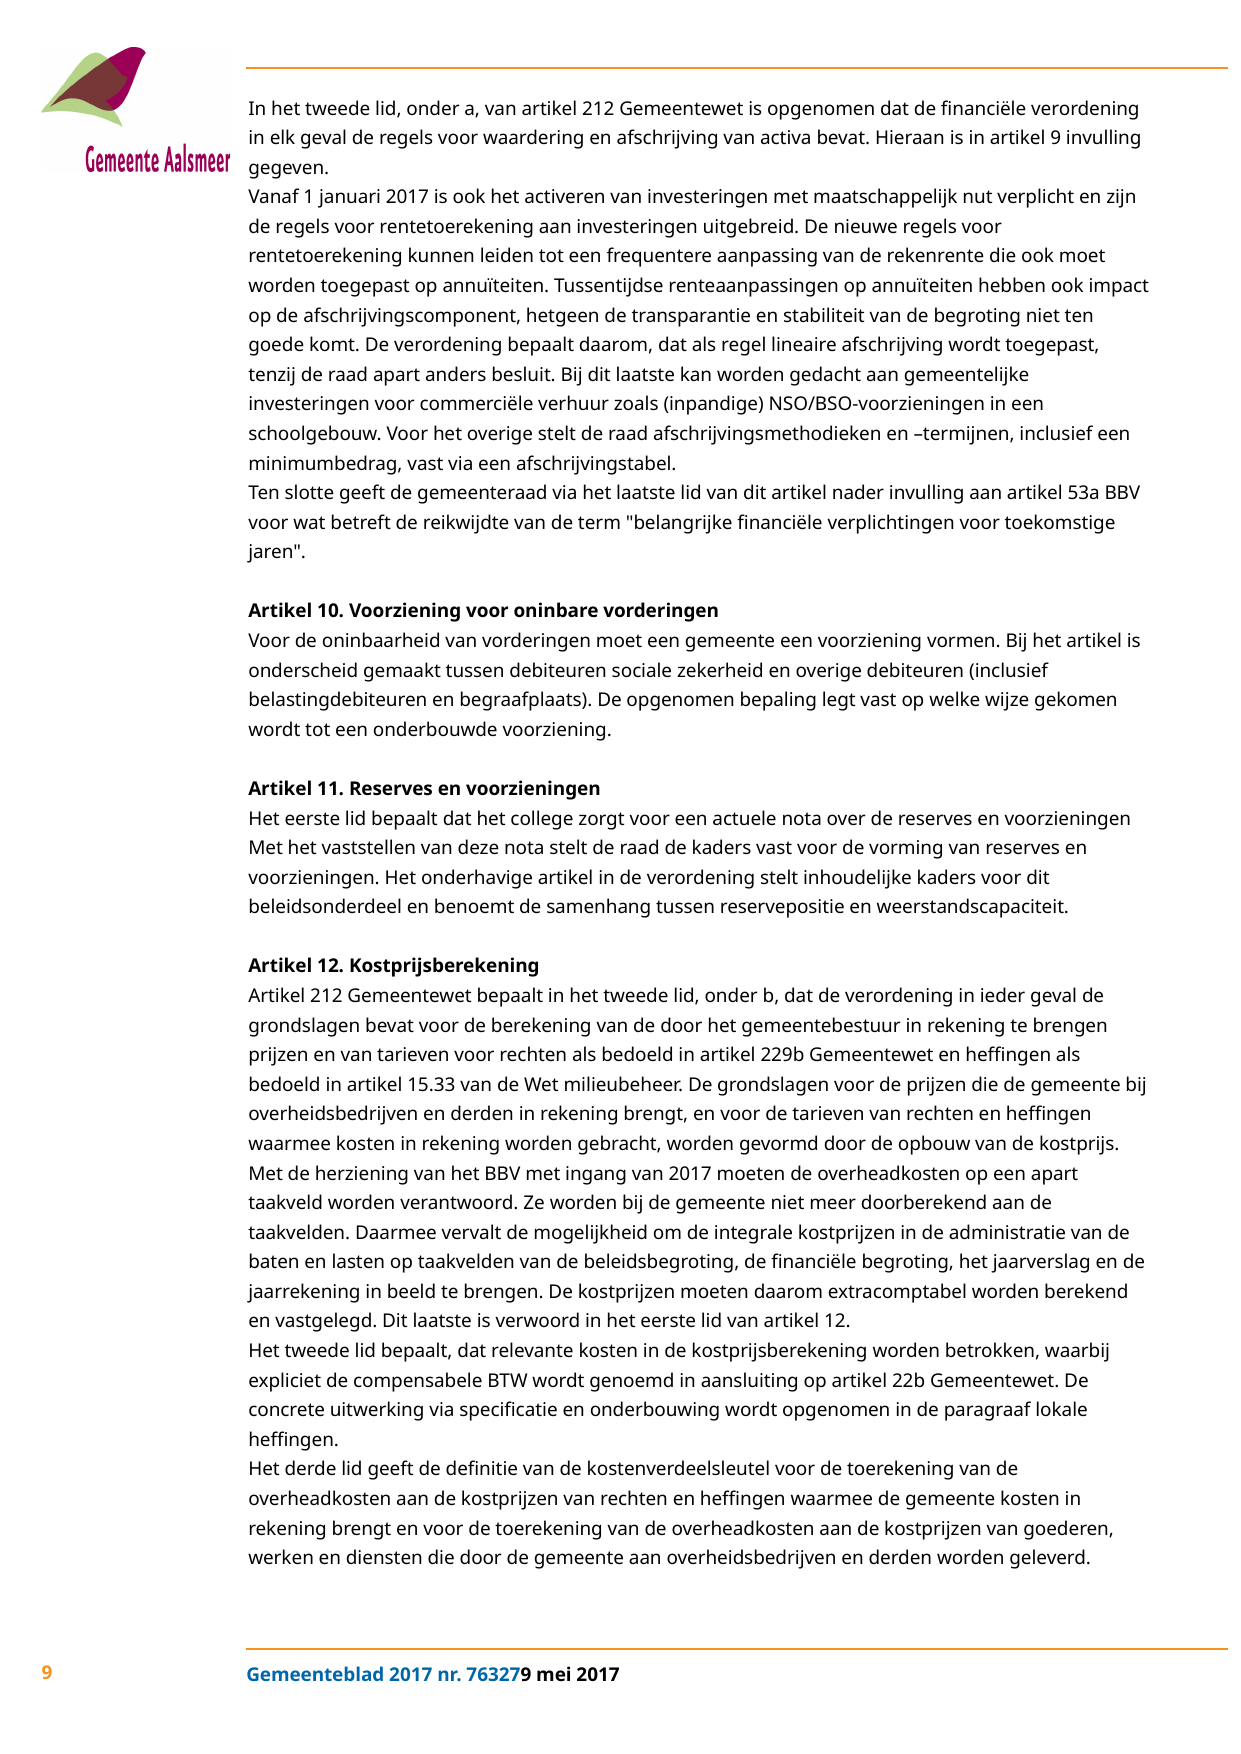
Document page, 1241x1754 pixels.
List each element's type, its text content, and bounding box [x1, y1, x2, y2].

text Vanaf 1 januari 2017 is ook het activeren van investeringen met maatschappelijk nut verplicht en zijn de regels voor rentetoerekening aan investeringen uitgebreid. De nieuwe regels voor rentetoerekening kunnen leiden tot een frequentere aanpassing van de rekenrente die ook moet worden toegepast op annuïteiten. Tussentijdse renteaanpassingen op annuïteiten hebben ook impact op de afschrijvingscomponent, hetgeen de transparantie en stabiliteit van de begroting niet ten goede komt. De verordening bepaalt daarom, dat als regel lineaire afschrijving wordt toegepast, tenzij de raad apart anders besluit. Bij dit laatste kan worden gedacht aan gemeentelijke investeringen voor commerciële verhuur zoals (inpandige) NSO/BSO-voorzieningen in een schoolgebouw. Voor het overige stelt de raad afschrijvingsmethodieken en –termijnen, inclusief een minimumbedrag, vast via een afschrijvingstabel. [248, 183, 1152, 476]
picture [41, 47, 231, 172]
text Voor de oninbaarheid van vorderingen moet een gemeente een voorziening vormen. Bij het artikel is onderscheid gemaakt tussen debiteuren sociale zekerheid en overige debiteuren (inclusief belastingdebiteuren en begraafplaats). De opgenomen bepaling legt vast op welke wijze gekomen wordt tot een onderbouwde voorziening. [248, 627, 1152, 742]
text In het tweede lid, onder a, van artikel 212 Gemeentewet is opgenomen dat de financiële verordening in elk geval de regels voor waardering en afschrijving van activa bevat. Hieraan is in artikel 9 invulling gegeven. [248, 95, 1152, 180]
text Het tweede lid bepaalt, dat relevante kosten in de kostprijsberekening worden betrokken, waarbij expliciet de compensabele BTW wordt genoemd in aansluiting op artikel 22b Gemeentewet. De concrete uitwerking via specificatie en onderbouwing wordt opgenomen in de paragraaf lokale heffingen. [248, 1337, 1152, 1452]
text Artikel 12. Kostprijsberekening [248, 953, 1152, 978]
text Met de herziening van het BBV met ingang van 2017 moeten de overheadkosten op een apart taakveld worden verantwoord. Ze worden bij de gemeente niet meer doorberekend aan de taakvelden. Daarmee vervalt de mogelijkheid om de integrale kostprijzen in de administratie van de baten en lasten op taakvelden van de beleidsbegroting, de financiële begroting, het jaarverslag en de jaarrekening in beeld te brengen. De kostprijzen moeten daarom extracomptabel worden berekend en vastgelegd. Dit laatste is verwoord in het eerste lid van artikel 12. [248, 1160, 1152, 1333]
text Het derde lid geeft de definitie van de kostenverdeelsleutel voor de toerekening van de overheadkosten aan de kostprijzen van rechten en heffingen waarmee de gemeente kosten in rekening brengt en voor de toerekening van de overheadkosten aan de kostprijzen van goederen, werken en diensten die door de gemeente aan overheidsbedrijven en derden worden geleverd. [248, 1456, 1152, 1570]
text Artikel 10. Voorziening voor oninbare vorderingen [248, 598, 1152, 623]
text Artikel 11. Reserves en voorzieningen [248, 775, 1152, 801]
text Het eerste lid bepaalt dat het college zorgt voor een actuele nota over de reserves en voorzieningen Met het vaststellen van deze nota stelt de raad de kaders vast voor de vorming van reserves en voorzieningen. Het onderhavige artikel in de verordening stelt inhoudelijke kaders voor dit beleidsonderdeel en benoemt de samenhang tussen reservepositie en weerstandscapaciteit. [248, 805, 1152, 919]
text Artikel 212 Gemeentewet bepaalt in het tweede lid, onder b, dat de verordening in ieder geval de grondslagen bevat voor de berekening van de door het gemeentebestuur in rekening te brengen prijzen en van tarieven voor rechten als bedoeld in artikel 229b Gemeentewet en heffingen als bedoeld in artikel 15.33 van de Wet milieubeheer. De grondslagen voor de prijzen die de gemeente bij overheidsbedrijven en derden in rekening brengt, en voor de tarieven van rechten en heffingen waarmee kosten in rekening worden gebracht, worden gevormd door de opbouw van de kostprijs. [248, 982, 1152, 1156]
text Ten slotte geeft de gemeenteraad via het laatste lid van dit artikel nader invulling aan artikel 53a BBV voor wat betreft de reikwijdte van de term "belangrijke financiële verplichtingen voor toekomstige jaren". [248, 479, 1152, 564]
